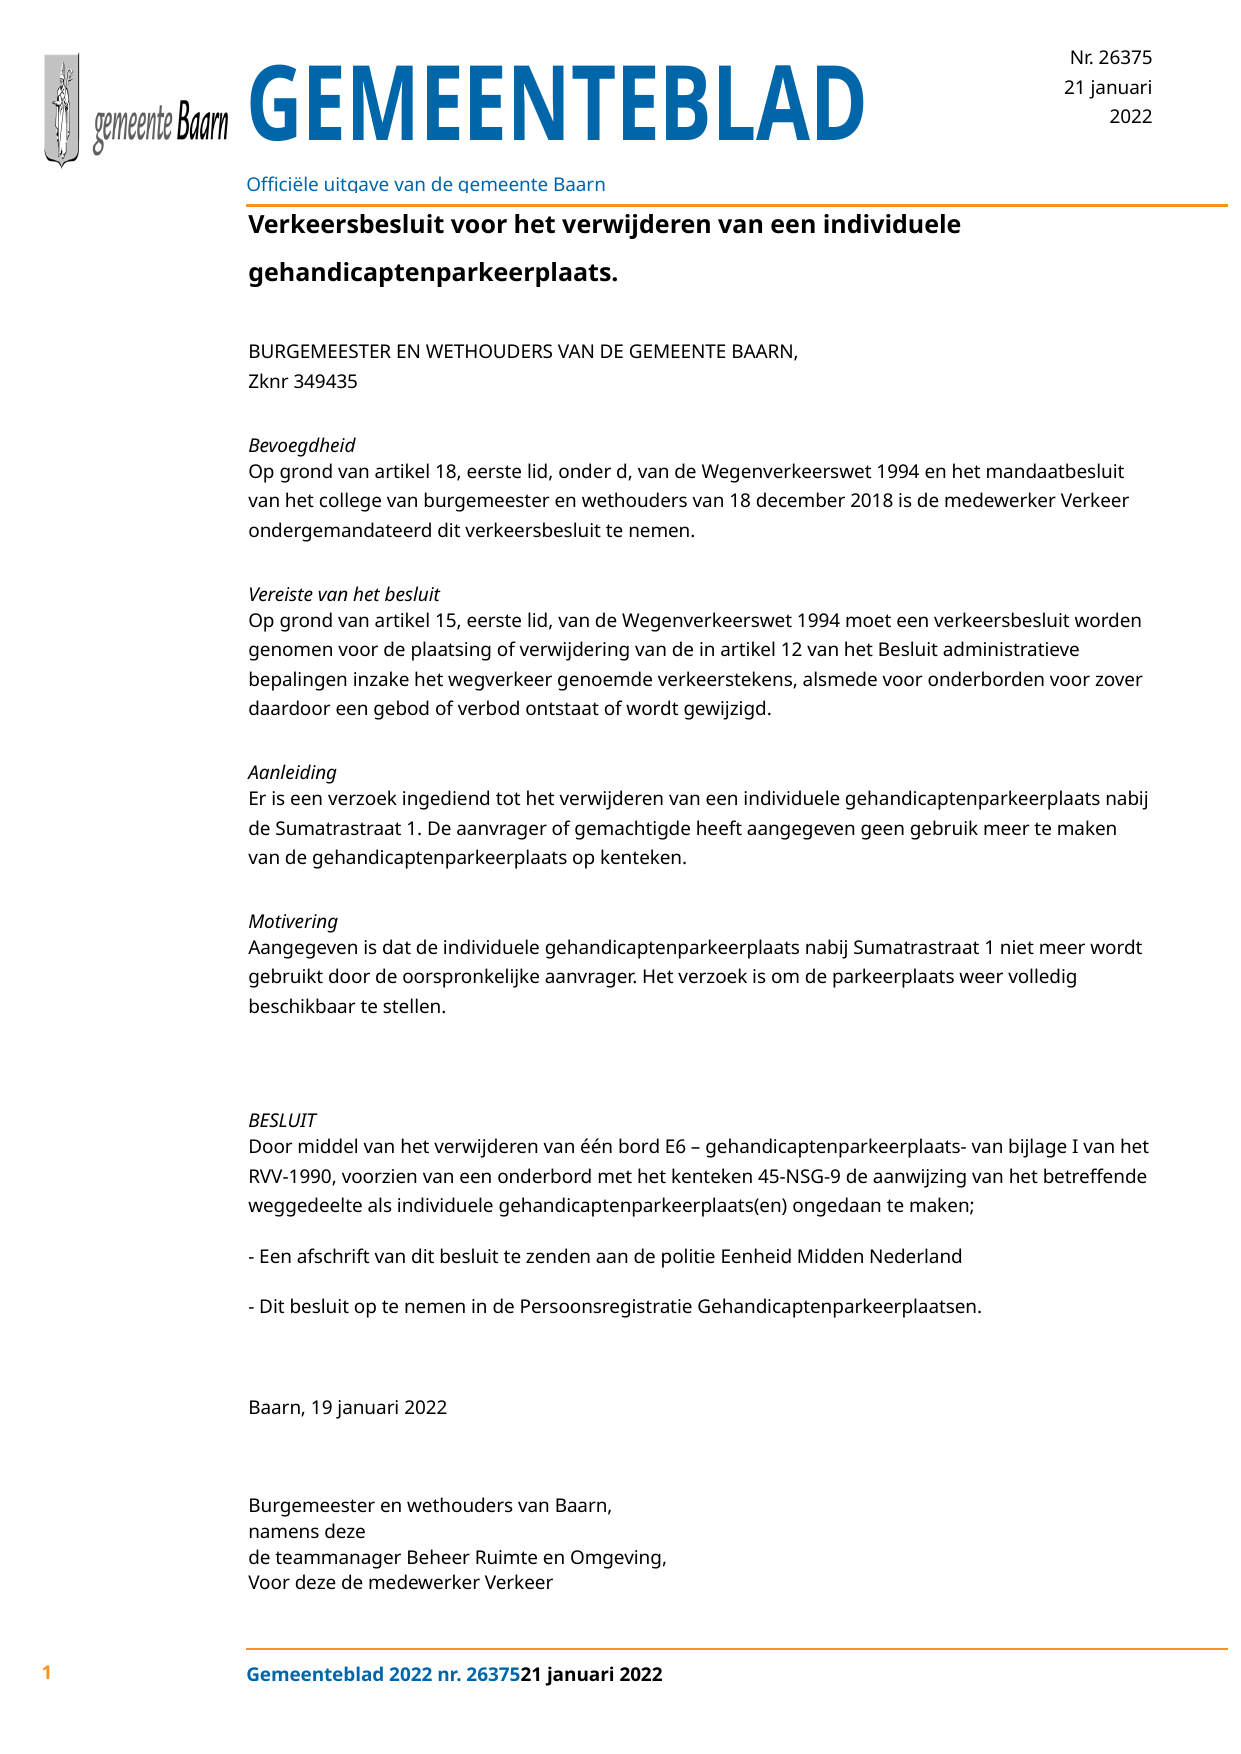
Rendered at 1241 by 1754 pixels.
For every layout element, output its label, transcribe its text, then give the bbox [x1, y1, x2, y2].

text Er is een verzoek ingediend tot het verwijderen van een individuele gehandicaptenparkeerplaats nabij de Sumatrastraat 1. De aanvrager of gemachtigde heeft aangegeven geen gebruik meer te maken van de gehandicaptenparkeerplaats op kenteken. [248, 785, 1152, 870]
text Verkeersbesluit voor het verwijderen van een individuele gehandicaptenparkeerplaats. [248, 207, 1152, 288]
text BURGEMEESTER EN WETHOUDERS VAN DE GEMEENTE BAARN, [248, 339, 1152, 364]
text Zknr 349435 [248, 368, 1152, 394]
text Burgemeester en wethouders van Baarn, [248, 1492, 1152, 1518]
text Baarn, 19 januari 2022 [248, 1394, 1152, 1420]
text - Dit besluit op te nemen in de Persoonsregistratie Gehandicaptenparkeerplaatsen. [248, 1293, 1152, 1319]
picture [41, 47, 231, 172]
text de teammanager Beheer Ruimte en Omgeving, [248, 1544, 1152, 1569]
text Aanleiding [248, 759, 1152, 785]
text BESLUIT [248, 1108, 1152, 1133]
text Door middel van het verwijderen van één bord E6 – gehandicaptenparkeerplaats- van bijlage I van het RVV-1990, voorzien van een onderbord met het kenteken 45-NSG-9 de aanwijzing van het betreffende weggedeelte als individuele gehandicaptenparkeerplaats(en) ongedaan te maken; [248, 1133, 1152, 1218]
text Op grond van artikel 15, eerste lid, van de Wegenverkeerswet 1994 moet een verkeersbesluit worden genomen voor de plaatsing of verwijdering van de in artikel 12 van het Besluit administratieve bepalingen inzake het wegverkeer genoemde verkeerstekens, alsmede voor onderborden voor zover daardoor een gebod of verbod ontstaat of wordt gewijzigd. [248, 607, 1152, 721]
text namens deze [248, 1518, 1152, 1544]
text Op grond van artikel 18, eerste lid, onder d, van de Wegenverkeerswet 1994 en het mandaatbesluit van het college van burgemeester en wethouders van 18 december 2018 is de medewerker Verkeer ondergemandateerd dit verkeersbesluit te nemen. [248, 458, 1152, 543]
text Motivering [248, 908, 1152, 934]
text - Een afschrift van dit besluit te zenden aan de politie Eenheid Midden Nederland [248, 1243, 1152, 1269]
text Aangegeven is dat de individuele gehandicaptenparkeerplaats nabij Sumatrastraat 1 niet meer wordt gebruikt door de oorspronkelijke aanvrager. Het verzoek is om de parkeerplaats weer volledig beschikbaar te stellen. [248, 934, 1152, 1019]
text Vereiste van het besluit [248, 581, 1152, 607]
text Voor deze de medewerker Verkeer [248, 1569, 1152, 1595]
text Bevoegdheid [248, 432, 1152, 458]
